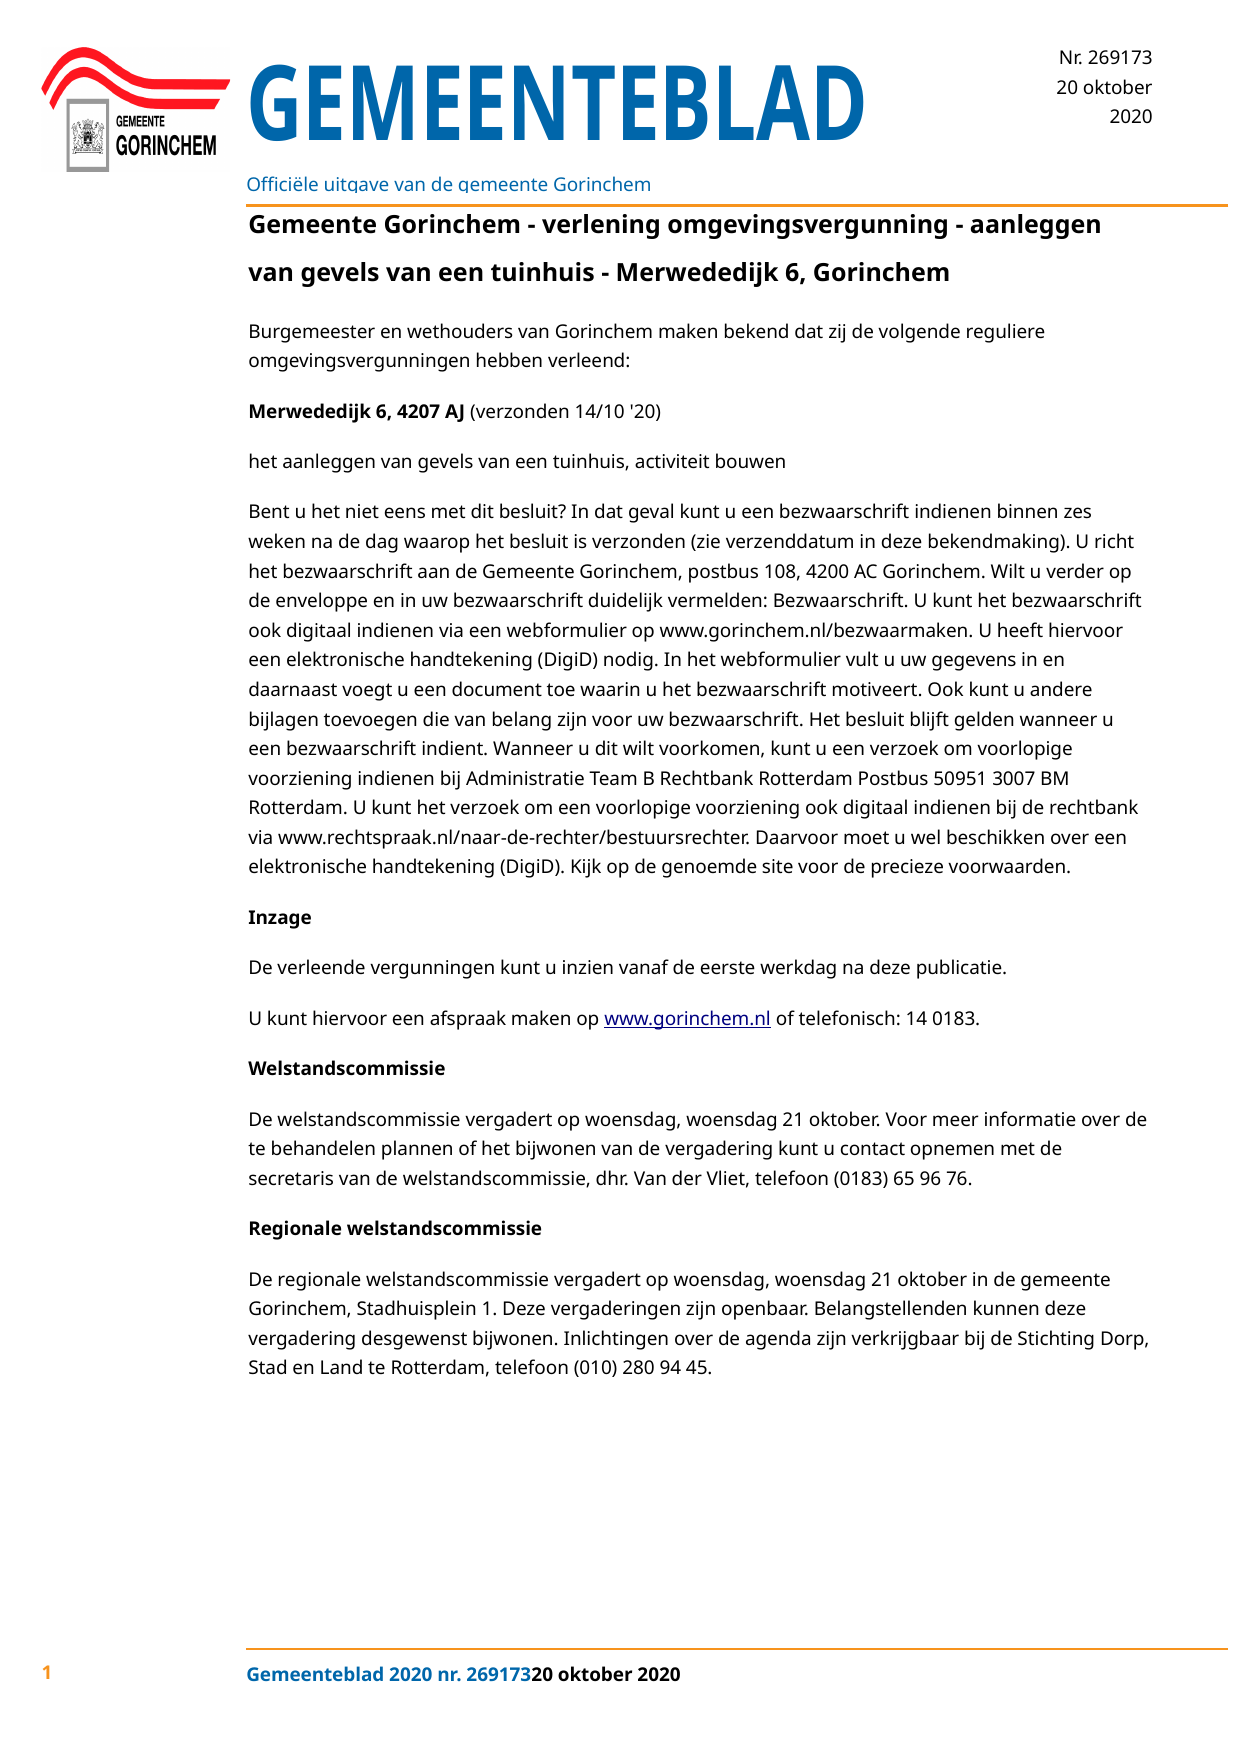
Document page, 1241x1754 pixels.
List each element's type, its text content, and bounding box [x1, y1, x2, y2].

text het aanleggen van gevels van een tuinhuis, activiteit bouwen [248, 448, 1152, 474]
text Merwededijk 6, 4207 AJ (verzonden 14/10 '20) [248, 398, 1152, 424]
text Welstandscommissie [248, 1055, 1152, 1081]
text U kunt hiervoor een afspraak maken op www.gorinchem.nl of telefonisch: 14 0183. [248, 1005, 1152, 1031]
text Regionale welstandscommissie [248, 1215, 1152, 1241]
text De regionale welstandscommissie vergadert op woensdag, woensdag 21 oktober in de gemeente Gorinchem, Stadhuisplein 1. Deze vergaderingen zijn openbaar. Belangstellenden kunnen deze vergadering desgewenst bijwonen. Inlichtingen over de agenda zijn verkrijgbaar bij de Stichting Dorp, Stad en Land te Rotterdam, telefoon (010) 280 94 45. [248, 1266, 1152, 1380]
text De welstandscommissie vergadert op woensdag, woensdag 21 oktober. Voor meer informatie over de te behandelen plannen of het bijwonen van de vergadering kunt u contact opnemen met de secretaris van de welstandscommissie, dhr. Van der Vliet, telefoon (0183) 65 96 76. [248, 1106, 1152, 1191]
text Bent u het niet eens met dit besluit? In dat geval kunt u een bezwaarschrift indienen binnen zes weken na de dag waarop het besluit is verzonden (zie verzenddatum in deze bekendmaking). U richt het bezwaarschrift aan de Gemeente Gorinchem, postbus 108, 4200 AC Gorinchem. Wilt u verder op de enveloppe en in uw bezwaarschrift duidelijk vermelden: Bezwaarschrift. U kunt het bezwaarschrift ook digitaal indienen via een webformulier op www.gorinchem.nl/bezwaarmaken. U heeft hiervoor een elektronische handtekening (DigiD) nodig. In het webformulier vult u uw gegevens in en daarnaast voegt u een document toe waarin u het bezwaarschrift motiveert. Ook kunt u andere bijlagen toevoegen die van belang zijn voor uw bezwaarschrift. Het besluit blijft gelden wanneer u een bezwaarschrift indient. Wanneer u dit wilt voorkomen, kunt u een verzoek om voorlopige voorziening indienen bij Administratie Team B Rechtbank Rotterdam Postbus 50951 3007 BM Rotterdam. U kunt het verzoek om een voorlopige voorziening ook digitaal indienen bij de rechtbank via www.rechtspraak.nl/naar-de-rechter/bestuursrechter. Daarvoor moet u wel beschikken over een elektronische handtekening (DigiD). Kijk op de genoemde site voor de precieze voorwaarden. [248, 499, 1152, 879]
text Gemeente Gorinchem - verlening omgevingsvergunning - aanleggen van gevels van een tuinhuis - Merwededijk 6, Gorinchem [248, 207, 1152, 288]
text Inzage [248, 904, 1152, 930]
text De verleende vergunningen kunt u inzien vanaf de eerste werkdag na deze publicatie. [248, 954, 1152, 980]
picture [41, 47, 231, 172]
text Burgemeester en wethouders van Gorinchem maken bekend dat zij de volgende reguliere omgevingsvergunningen hebben verleend: [248, 318, 1152, 373]
